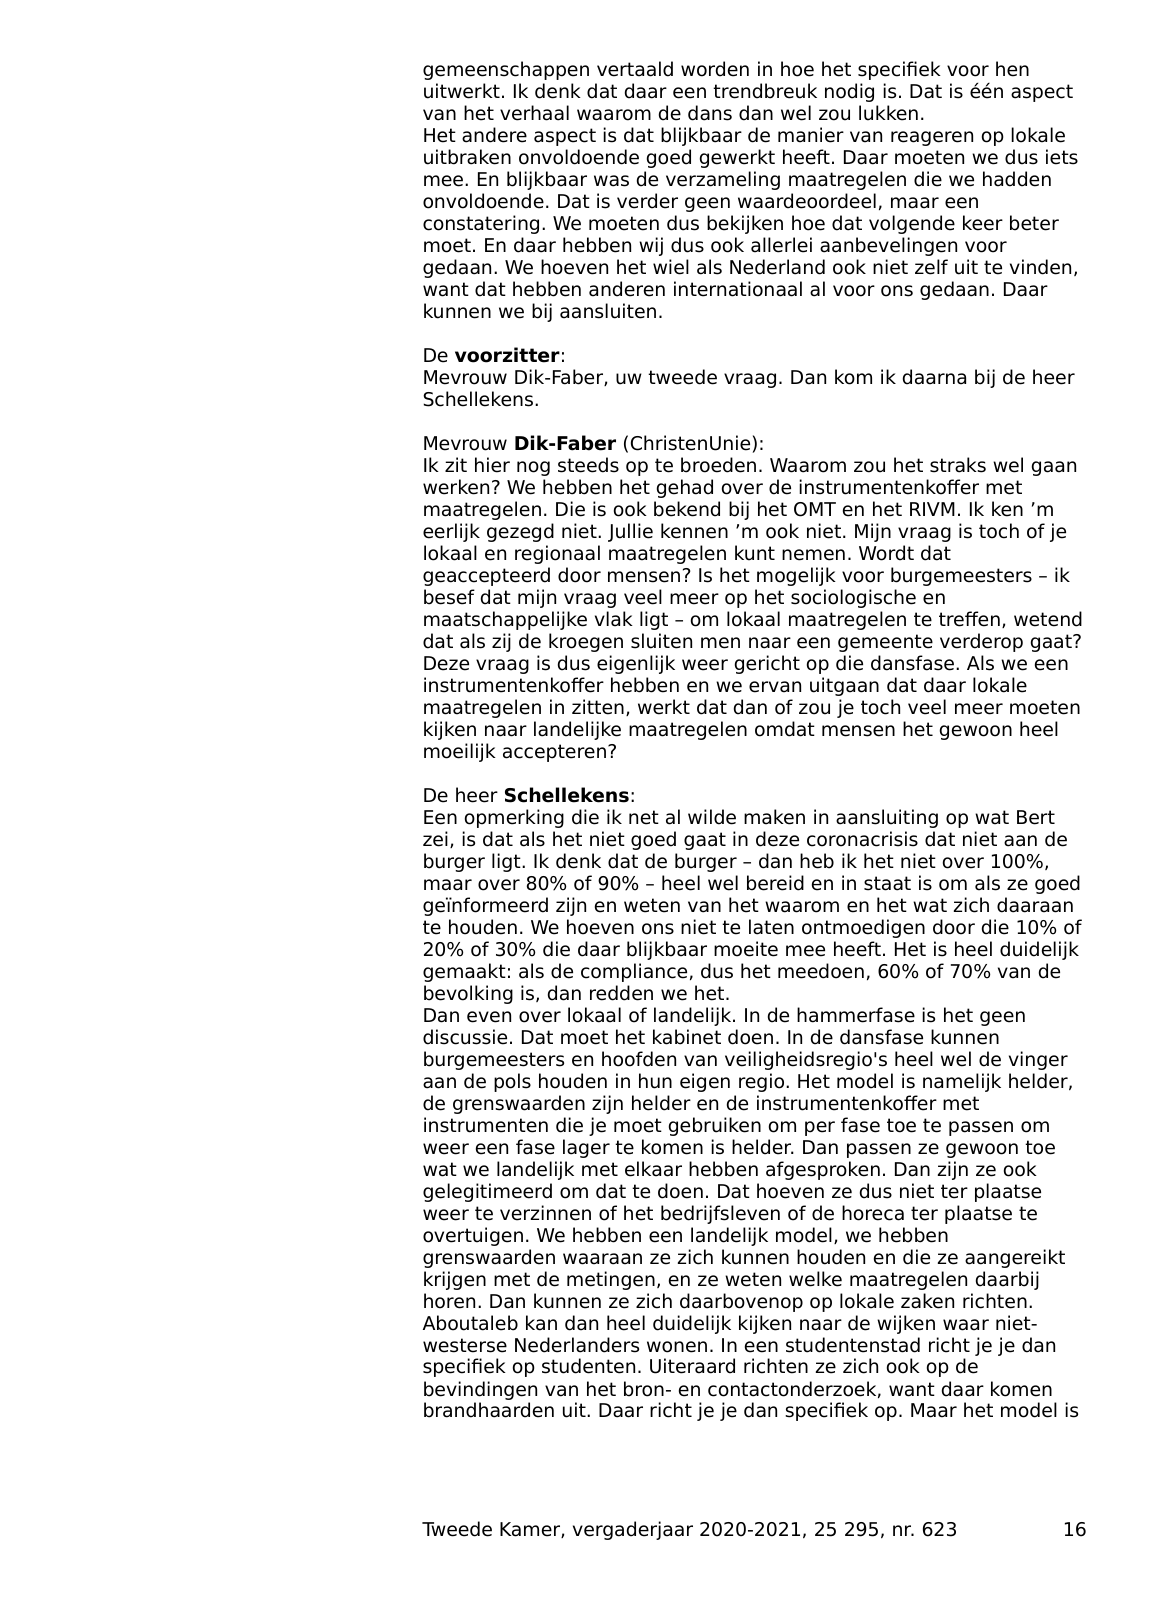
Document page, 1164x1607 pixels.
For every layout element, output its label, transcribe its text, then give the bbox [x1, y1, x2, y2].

text De voorzitter: [422, 345, 1087, 367]
text gemeenschappen vertaald worden in hoe het specifiek voor hen uitwerkt. Ik denk dat daar een trendbreuk nodig is. Dat is één aspect van het verhaal waarom de dans dan wel zou lukken. [422, 59, 1087, 125]
text De heer Schellekens: [422, 785, 1087, 807]
text Het andere aspect is dat blijkbaar de manier van reageren op lokale uitbraken onvoldoende goed gewerkt heeft. Daar moeten we dus iets mee. En blijkbaar was de verzameling maatregelen die we hadden onvoldoende. Dat is verder geen waardeoordeel, maar een constatering. We moeten dus bekijken hoe dat volgende keer beter moet. En daar hebben wij dus ook allerlei aanbevelingen voor gedaan. We hoeven het wiel als Nederland ook niet zelf uit te vinden, want dat hebben anderen internationaal al voor ons gedaan. Daar kunnen we bij aansluiten. [422, 125, 1087, 323]
text Mevrouw Dik-Faber (ChristenUnie): [422, 433, 1087, 455]
text Mevrouw Dik-Faber, uw tweede vraag. Dan kom ik daarna bij de heer Schellekens. [422, 367, 1087, 411]
text Een opmerking die ik net al wilde maken in aansluiting op wat Bert zei, is dat als het niet goed gaat in deze coronacrisis dat niet aan de burger ligt. Ik denk dat de burger – dan heb ik het niet over 100%, maar over 80% of 90% – heel wel bereid en in staat is om als ze goed geïnformeerd zijn en weten van het waarom en het wat zich daaraan te houden. We hoeven ons niet te laten ontmoedigen door die 10% of 20% of 30% die daar blijkbaar moeite mee heeft. Het is heel duidelijk gemaakt: als de compliance, dus het meedoen, 60% of 70% van de bevolking is, dan redden we het. [422, 807, 1087, 1005]
text Dan even over lokaal of landelijk. In de hammerfase is het geen discussie. Dat moet het kabinet doen. In de dansfase kunnen burgemeesters en hoofden van veiligheidsregio's heel wel de vinger aan de pols houden in hun eigen regio. Het model is namelijk helder, de grenswaarden zijn helder en de instrumentenkoffer met instrumenten die je moet gebruiken om per fase toe te passen om weer een fase lager te komen is helder. Dan passen ze gewoon toe wat we landelijk met elkaar hebben afgesproken. Dan zijn ze ook gelegitimeerd om dat te doen. Dat hoeven ze dus niet ter plaatse weer te verzinnen of het bedrijfsleven of de horeca ter plaatse te overtuigen. We hebben een landelijk model, we hebben grenswaarden waaraan ze zich kunnen houden en die ze aangereikt krijgen met de metingen, en ze weten welke maatregelen daarbij horen. Dan kunnen ze zich daarbovenop op lokale zaken richten. Aboutaleb kan dan heel duidelijk kijken naar de wijken waar niet-westerse Nederlanders wonen. In een studentenstad richt je je dan specifiek op studenten. Uiteraard richten ze zich ook op de bevindingen van het bron- en contactonderzoek, want daar komen brandhaarden uit. Daar richt je je dan specifiek op. Maar het model is [422, 1005, 1087, 1422]
text Ik zit hier nog steeds op te broeden. Waarom zou het straks wel gaan werken? We hebben het gehad over de instrumentenkoffer met maatregelen. Die is ook bekend bij het OMT en het RIVM. Ik ken ’m eerlijk gezegd niet. Jullie kennen ’m ook niet. Mijn vraag is toch of je lokaal en regionaal maatregelen kunt nemen. Wordt dat geaccepteerd door mensen? Is het mogelijk voor burgemeesters – ik besef dat mijn vraag veel meer op het sociologische en maatschappelijke vlak ligt – om lokaal maatregelen te treffen, wetend dat als zij de kroegen sluiten men naar een gemeente verderop gaat? Deze vraag is dus eigenlijk weer gericht op die dansfase. Als we een instrumentenkoffer hebben en we ervan uitgaan dat daar lokale maatregelen in zitten, werkt dat dan of zou je toch veel meer moeten kijken naar landelijke maatregelen omdat mensen het gewoon heel moeilijk accepteren? [422, 455, 1087, 763]
